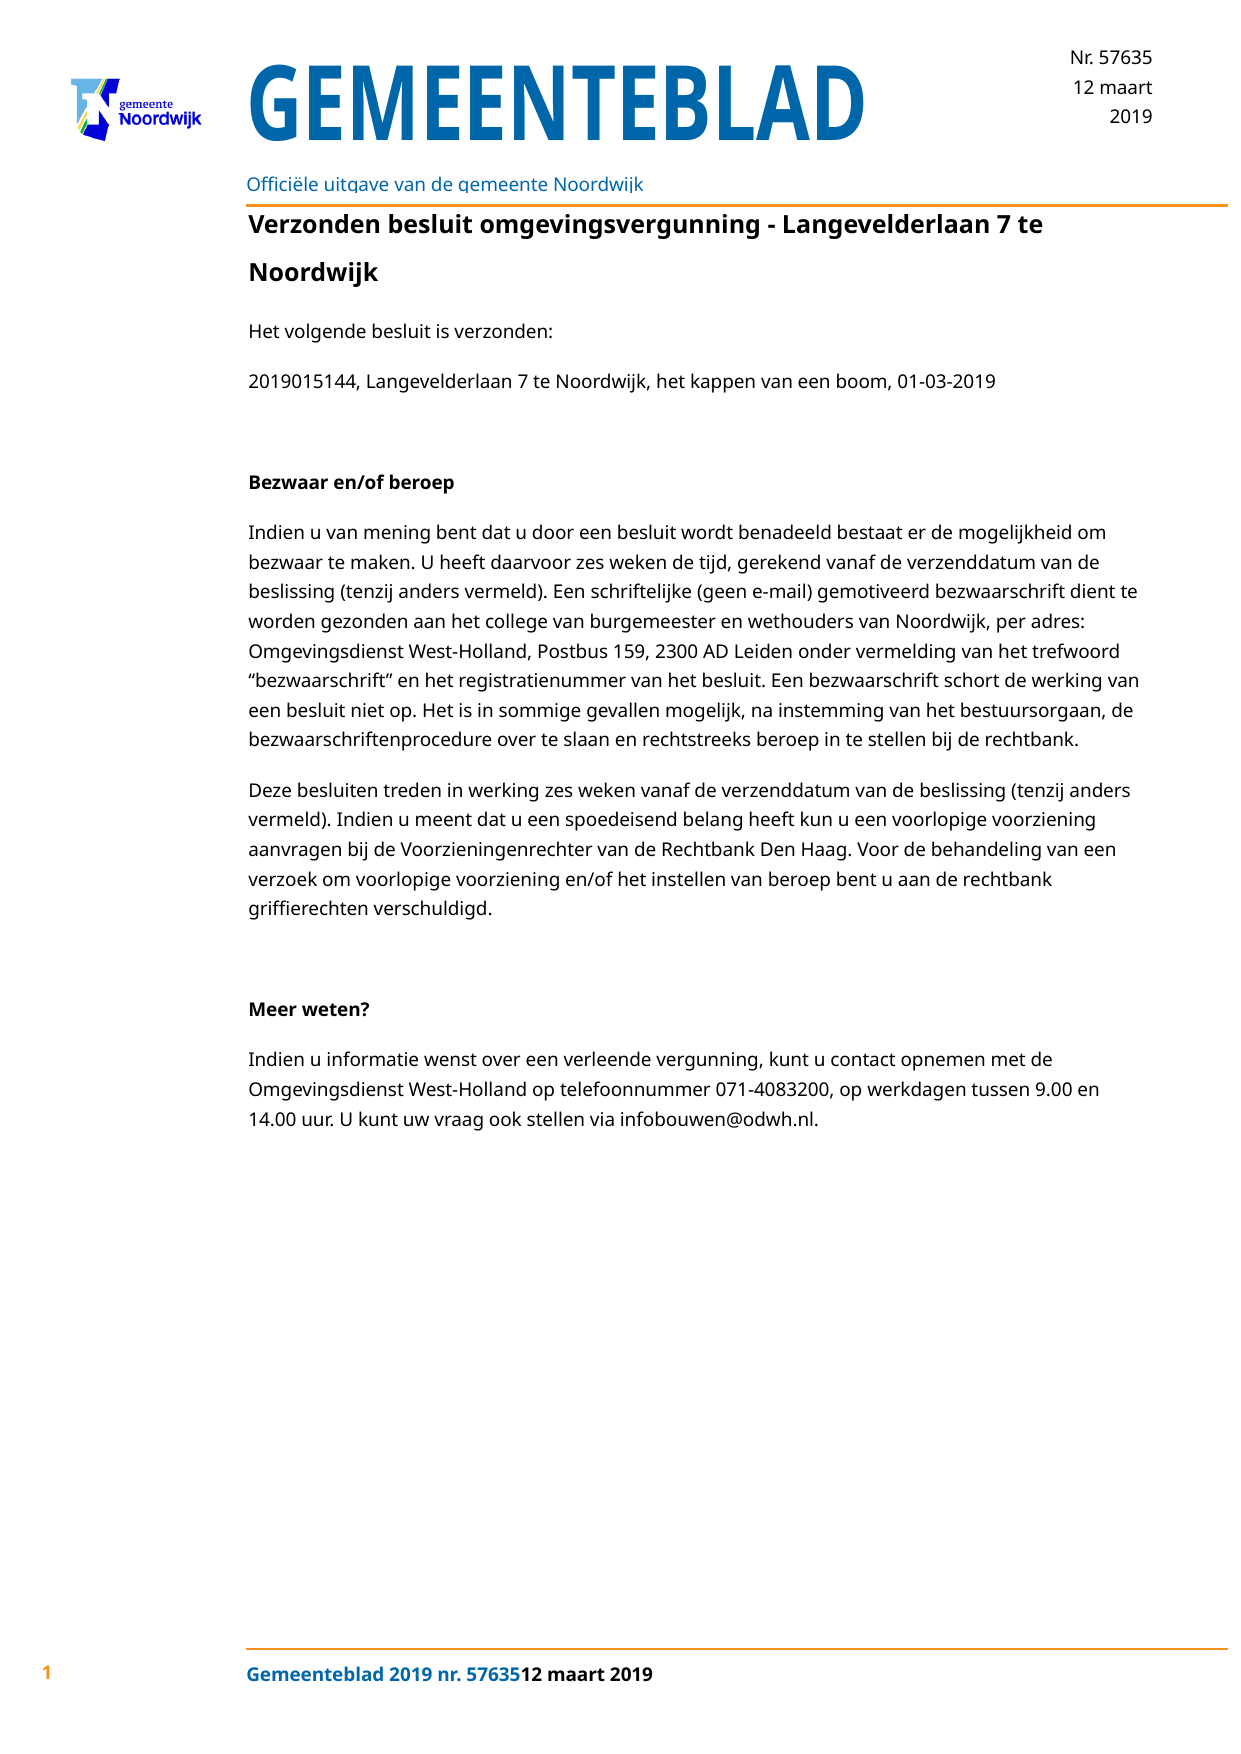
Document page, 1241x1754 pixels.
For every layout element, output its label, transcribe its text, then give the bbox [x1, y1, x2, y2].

text 2019015144, Langevelderlaan 7 te Noordwijk, het kappen van een boom, 01-03-2019 [248, 368, 1152, 394]
text Deze besluiten treden in werking zes weken vanaf de verzenddatum van de beslissing (tenzij anders vermeld). Indien u meent dat u een spoedeisend belang heeft kun u een voorlopige voorziening aanvragen bij de Voorzieningenrechter van de Rechtbank Den Haag. Voor de behandeling van een verzoek om voorlopige voorziening en/of het instellen van beroep bent u aan de rechtbank griffierechten verschuldigd. [248, 777, 1152, 921]
text Meer weten? [248, 996, 1152, 1022]
text Het volgende besluit is verzonden: [248, 318, 1152, 344]
text Bezwaar en/of beroep [248, 469, 1152, 495]
text Indien u van mening bent dat u door een besluit wordt benadeeld bestaat er de mogelijkheid om bezwaar te maken. U heeft daarvoor zes weken de tijd, gerekend vanaf de verzenddatum van de beslissing (tenzij anders vermeld). Een schriftelijke (geen e-mail) gemotiveerd bezwaarschrift dient te worden gezonden aan het college van burgemeester en wethouders van Noordwijk, per adres: Omgevingsdienst West-Holland, Postbus 159, 2300 AD Leiden onder vermelding van het trefwoord “bezwaarschrift” en het registratienummer van het besluit. Een bezwaarschrift schort de werking van een besluit niet op. Het is in sommige gevallen mogelijk, na instemming van het bestuursorgaan, de bezwaarschriftenprocedure over te slaan en rechtstreeks beroep in te stellen bij de rechtbank. [248, 519, 1152, 752]
picture [41, 47, 231, 172]
text Indien u informatie wenst over een verleende vergunning, kunt u contact opnemen met de Omgevingsdienst West-Holland op telefoonnummer 071-4083200, op werkdagen tussen 9.00 en 14.00 uur. U kunt uw vraag ook stellen via infobouwen@odwh.nl. [248, 1047, 1152, 1132]
text Verzonden besluit omgevingsvergunning - Langevelderlaan 7 te Noordwijk [248, 207, 1152, 288]
